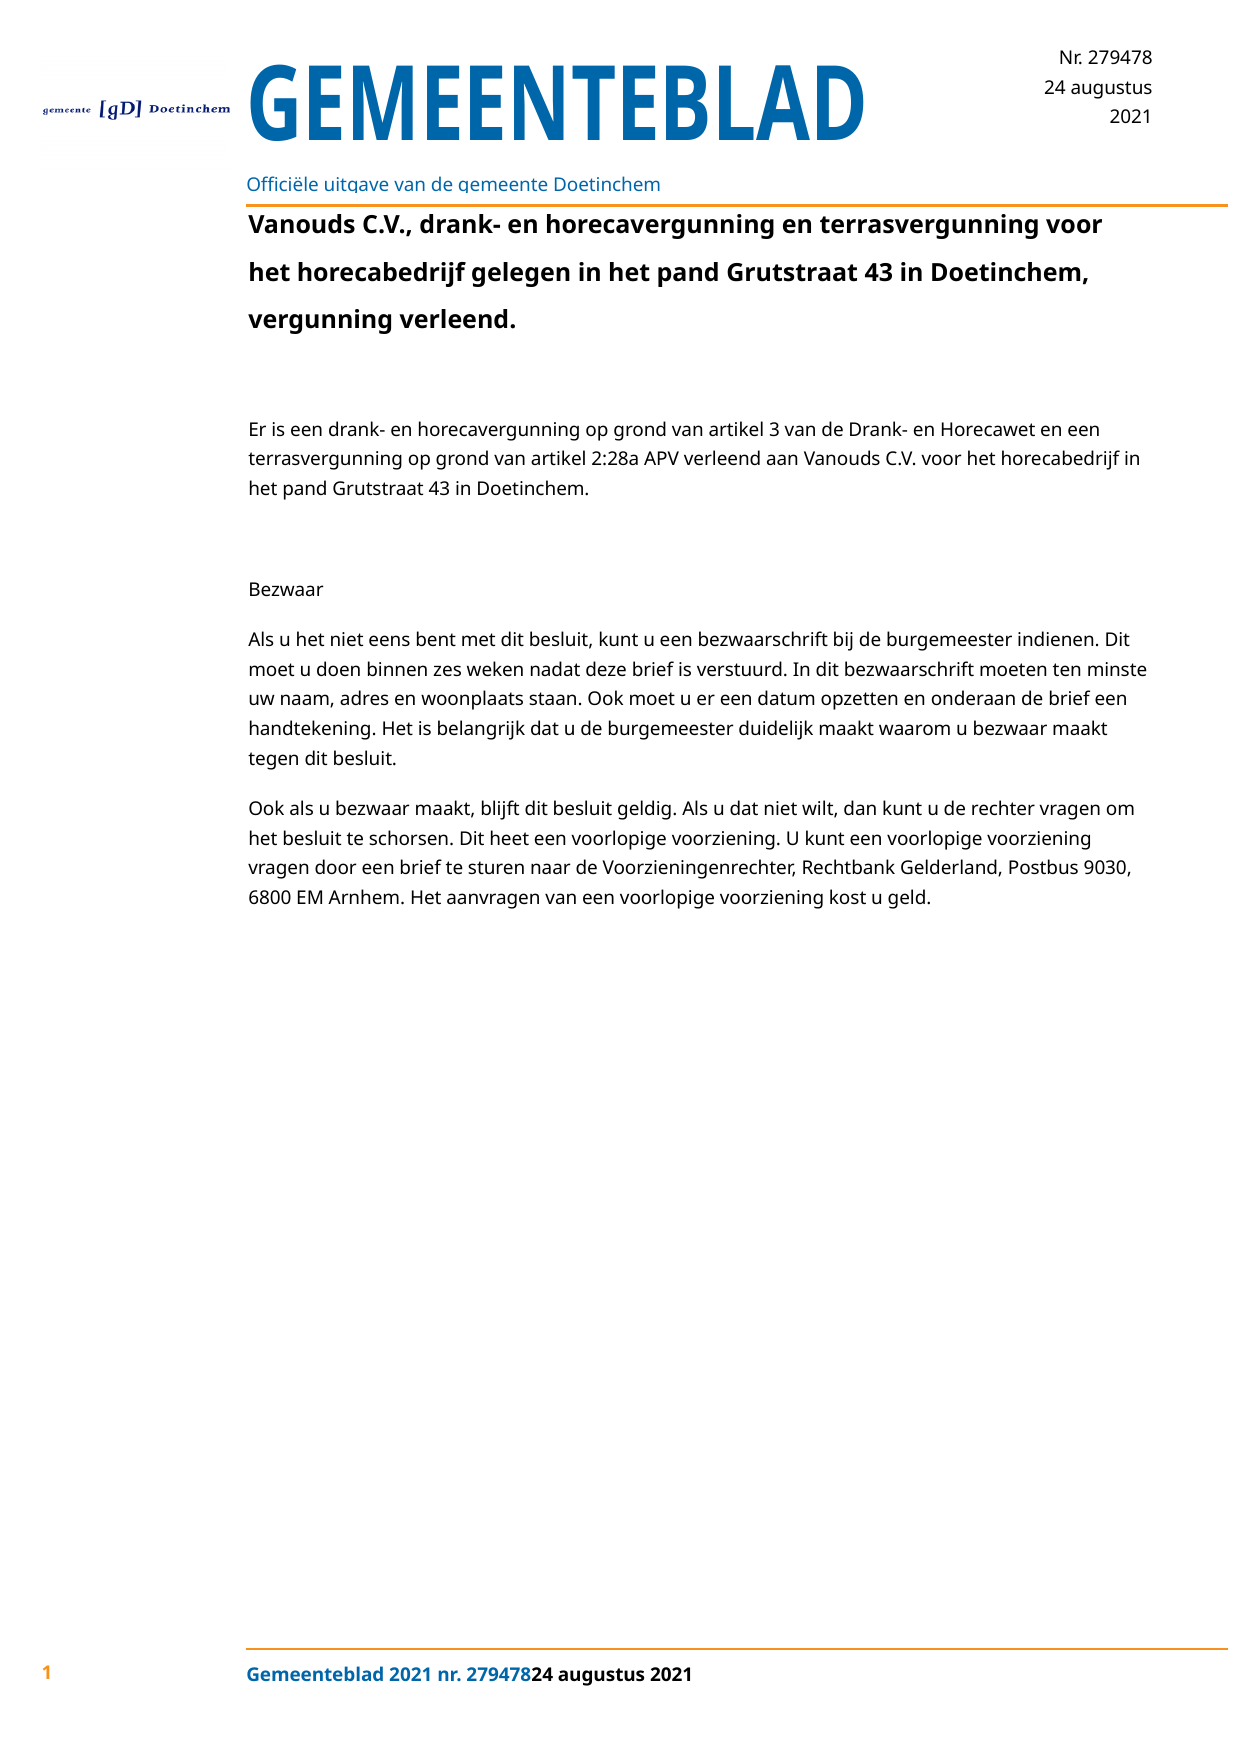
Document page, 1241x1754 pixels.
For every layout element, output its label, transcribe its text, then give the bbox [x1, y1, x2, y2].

text Ook als u bezwaar maakt, blijft dit besluit geldig. Als u dat niet wilt, dan kunt u de rechter vragen om het besluit te schorsen. Dit heet een voorlopige voorziening. U kunt een voorlopige voorziening vragen door een brief te sturen naar de Voorzieningenrechter, Rechtbank Gelderland, Postbus 9030, 6800 EM Arnhem. Het aanvragen van een voorlopige voorziening kost u geld. [248, 795, 1152, 909]
text Bezwaar [248, 576, 1152, 602]
text Er is een drank- en horecavergunning op grond van artikel 3 van de Drank- en Horecawet en een terrasvergunning op grond van artikel 2:28a APV verleend aan Vanouds C.V. voor het horecabedrijf in het pand Grutstraat 43 in Doetinchem. [248, 416, 1152, 501]
picture [41, 47, 231, 172]
text Als u het niet eens bent met dit besluit, kunt u een bezwaarschrift bij de burgemeester indienen. Dit moet u doen binnen zes weken nadat deze brief is verstuurd. In dit bezwaarschrift moeten ten minste uw naam, adres en woonplaats staan. Ook moet u er een datum opzetten en onderaan de brief een handtekening. Het is belangrijk dat u de burgemeester duidelijk maakt waarom u bezwaar maakt tegen dit besluit. [248, 626, 1152, 770]
text Vanouds C.V., drank- en horecavergunning en terrasvergunning voor het horecabedrijf gelegen in het pand Grutstraat 43 in Doetinchem, vergunning verleend. [248, 207, 1152, 336]
